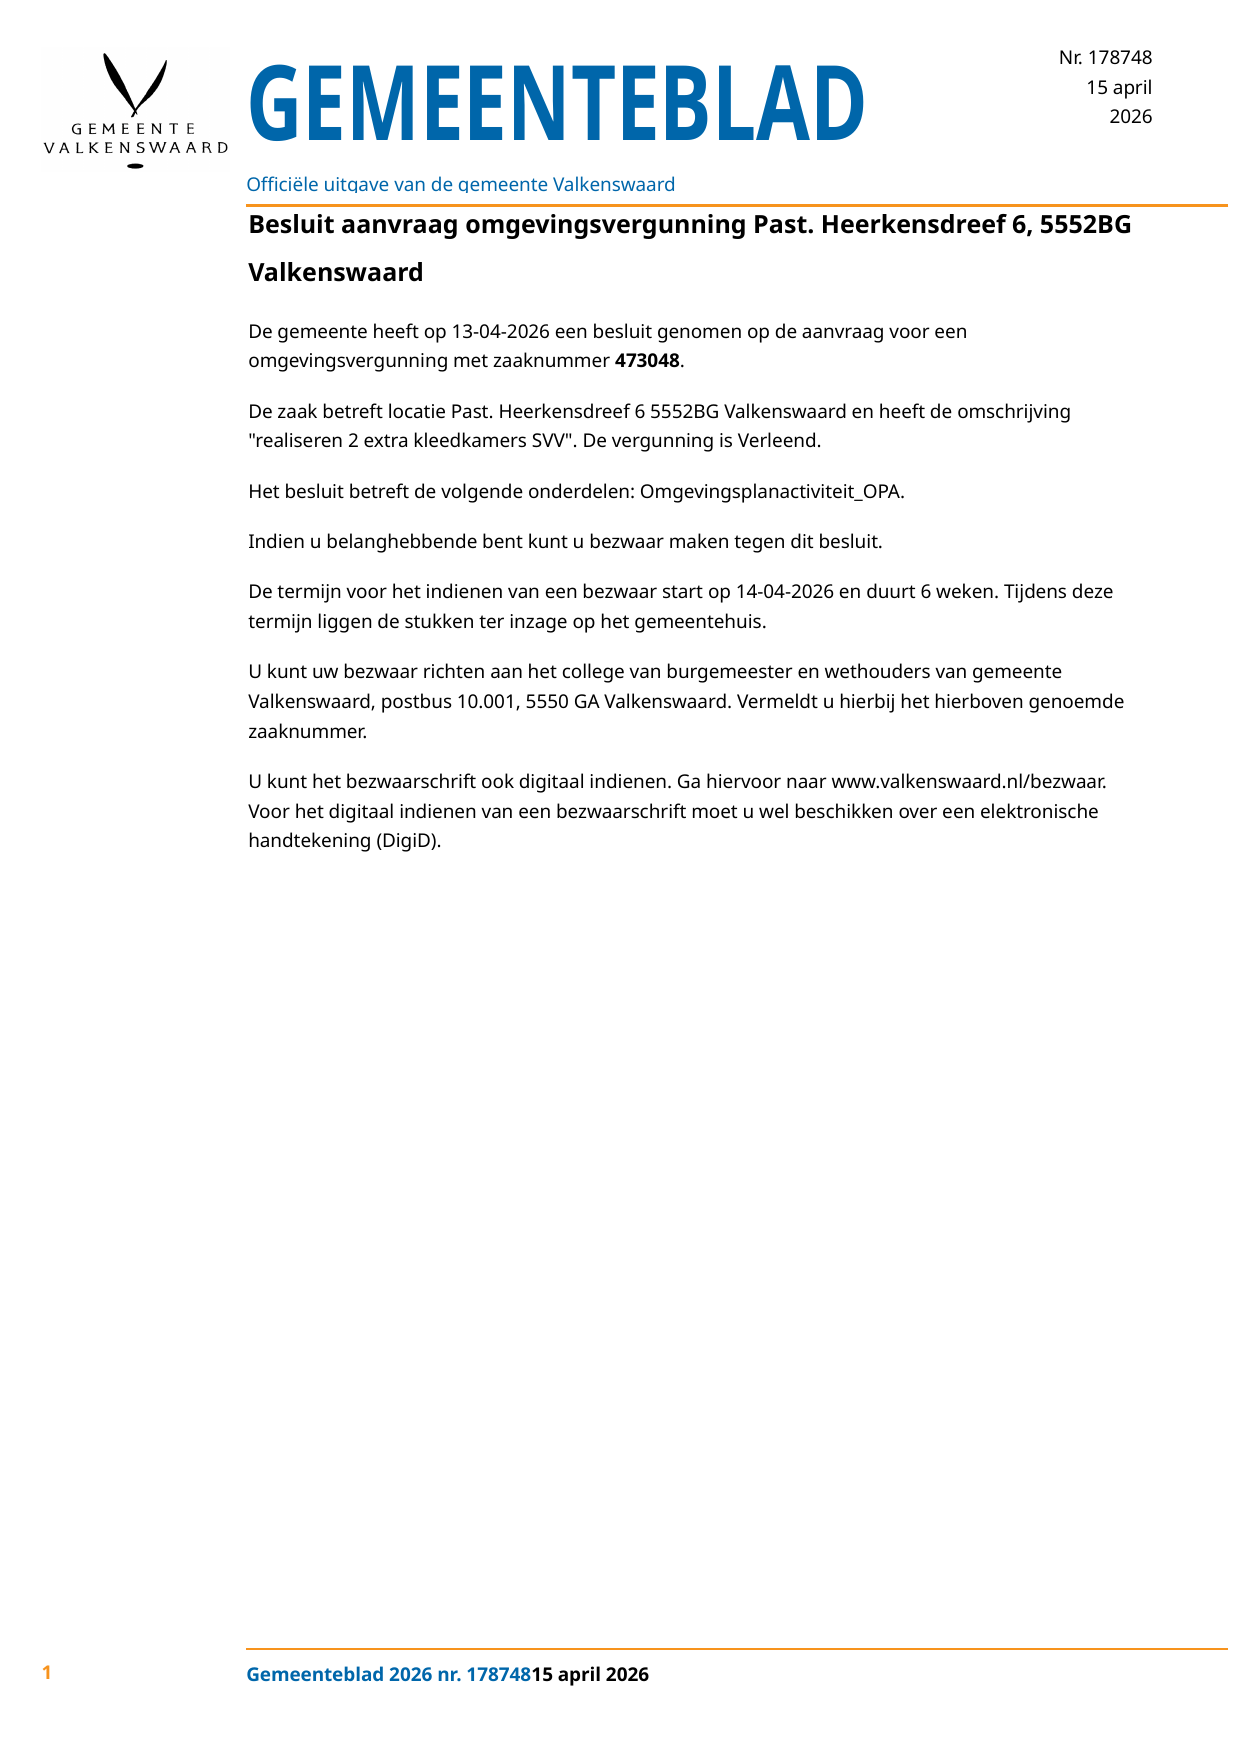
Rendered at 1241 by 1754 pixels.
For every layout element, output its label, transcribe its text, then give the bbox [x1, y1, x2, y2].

text U kunt uw bezwaar richten aan het college van burgemeester en wethouders van gemeente Valkenswaard, postbus 10.001, 5550 GA Valkenswaard. Vermeldt u hierbij het hierboven genoemde zaaknummer. [248, 659, 1152, 744]
text U kunt het bezwaarschrift ook digitaal indienen. Ga hiervoor naar www.valkenswaard.nl/bezwaar. Voor het digitaal indienen van een bezwaarschrift moet u wel beschikken over een elektronische handtekening (DigiD). [248, 768, 1152, 853]
text Besluit aanvraag omgevingsvergunning Past. Heerkensdreef 6, 5552BG Valkenswaard [248, 207, 1152, 288]
text Indien u belanghebbende bent kunt u bezwaar maken tegen dit besluit. [248, 528, 1152, 554]
text Het besluit betreft de volgende onderdelen: Omgevingsplanactiviteit_OPA. [248, 478, 1152, 504]
text De zaak betreft locatie Past. Heerkensdreef 6 5552BG Valkenswaard en heeft de omschrijving "realiseren 2 extra kleedkamers SVV". De vergunning is Verleend. [248, 398, 1152, 453]
picture [41, 47, 231, 172]
text De termijn voor het indienen van een bezwaar start op 14-04-2026 en duurt 6 weken. Tijdens deze termijn liggen de stukken ter inzage op het gemeentehuis. [248, 579, 1152, 634]
text De gemeente heeft op 13-04-2026 een besluit genomen op de aanvraag voor een omgevingsvergunning met zaaknummer 473048. [248, 318, 1152, 373]
